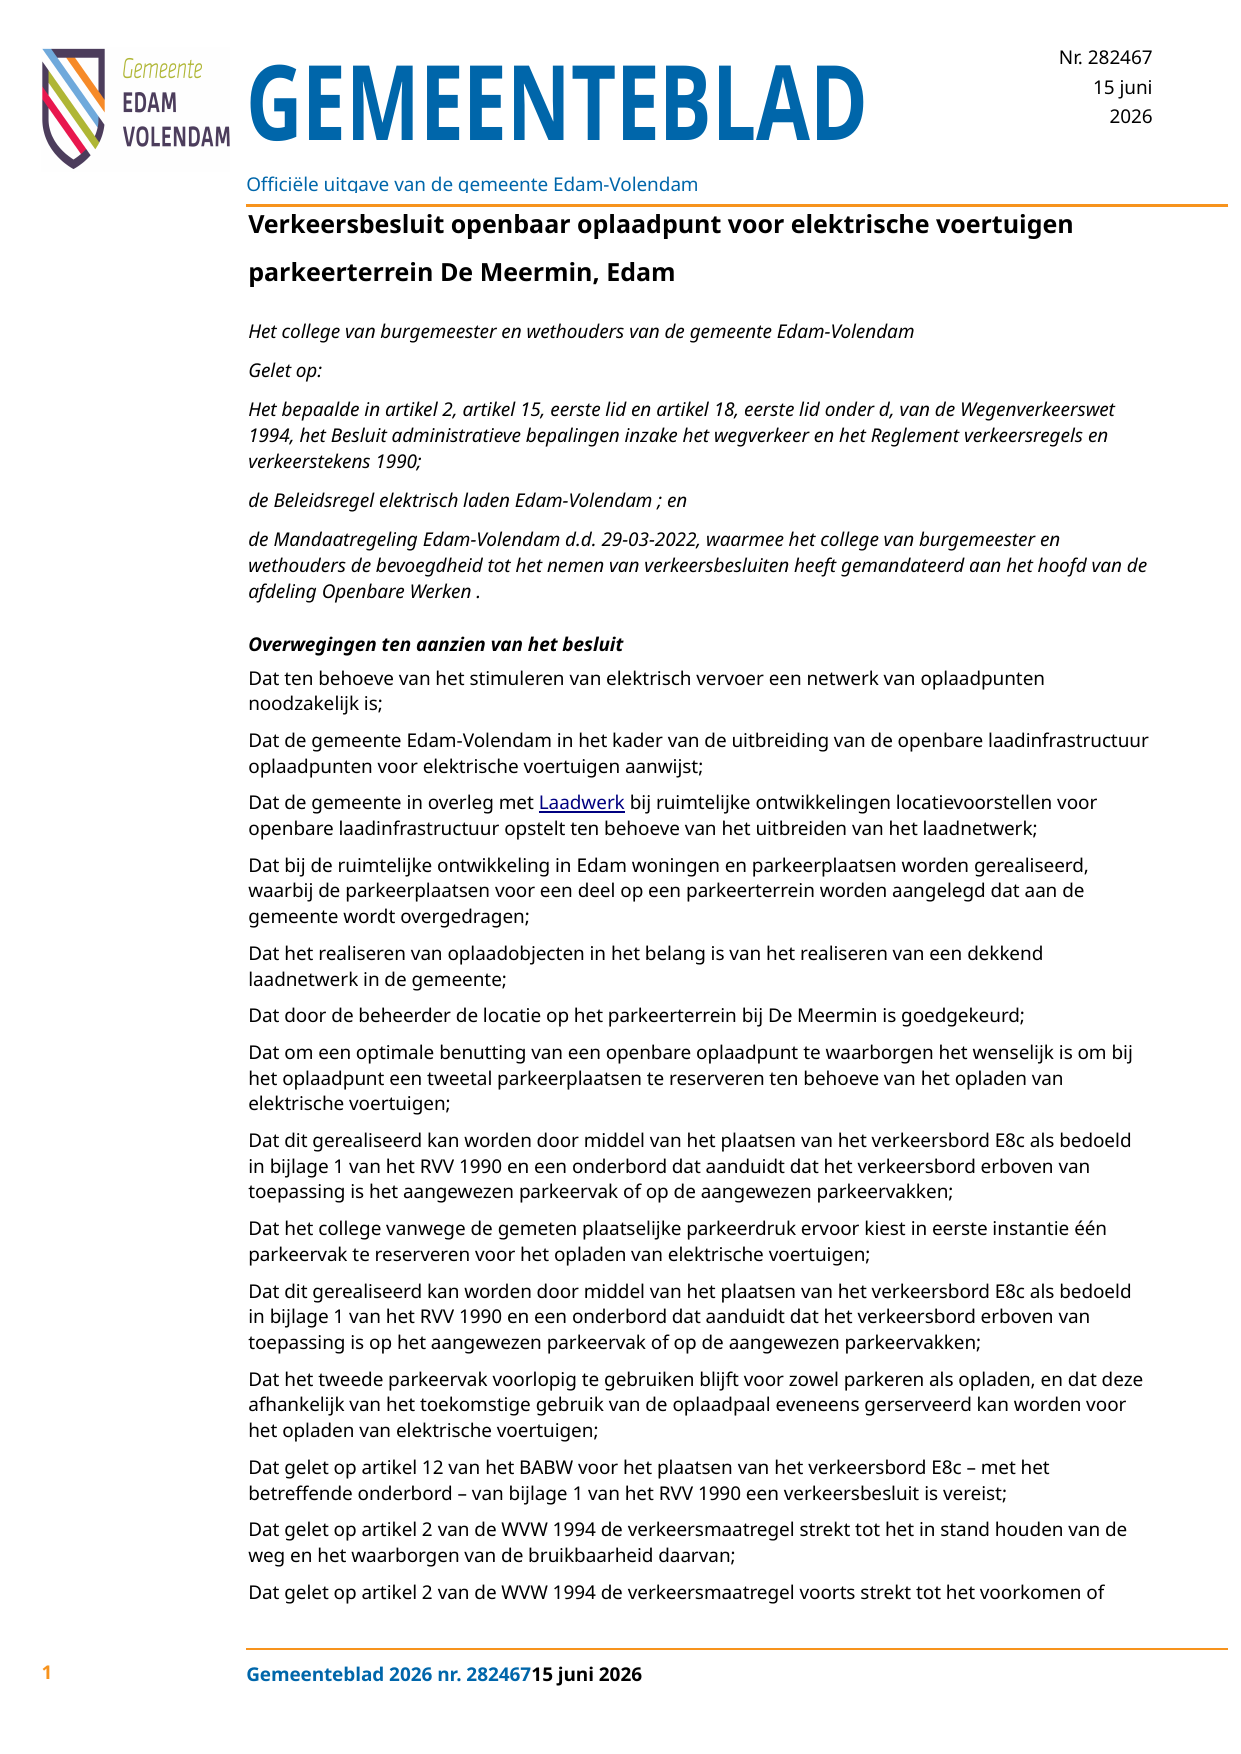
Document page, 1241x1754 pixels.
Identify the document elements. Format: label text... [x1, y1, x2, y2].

picture [41, 47, 231, 172]
text Dat om een optimale benutting van een openbare oplaadpunt te waarborgen het wenselijk is om bij het oplaadpunt een tweetal parkeerplaatsen te reserveren ten behoeve van het opladen van elektrische voertuigen; [248, 1039, 1152, 1116]
text Dat dit gerealiseerd kan worden door middel van het plaatsen van het verkeersbord E8c als bedoeld in bijlage 1 van het RVV 1990 en een onderbord dat aanduidt dat het verkeersbord erboven van toepassing is het aangewezen parkeervak of op de aangewezen parkeervakken; [248, 1127, 1152, 1204]
text Het bepaalde in artikel 2, artikel 15, eerste lid en artikel 18, eerste lid onder d, van de Wegenverkeerswet 1994, het Besluit administratieve bepalingen inzake het wegverkeer en het Reglement verkeersregels en verkeerstekens 1990; [248, 396, 1152, 474]
text Het college van burgemeester en wethouders van de gemeente Edam-Volendam [248, 318, 1152, 344]
text Dat dit gerealiseerd kan worden door middel van het plaatsen van het verkeersbord E8c als bedoeld in bijlage 1 van het RVV 1990 en een onderbord dat aanduidt dat het verkeersbord erboven van toepassing is op het aangewezen parkeervak of op de aangewezen parkeervakken; [248, 1278, 1152, 1355]
text Dat gelet op artikel 2 van de WVW 1994 de verkeersmaatregel voorts strekt tot het voorkomen of [248, 1579, 1152, 1604]
text Overwegingen ten aanzien van het besluit [248, 631, 1152, 656]
text Dat de gemeente Edam-Volendam in het kader van de uitbreiding van de openbare laadinfrastructuur oplaadpunten voor elektrische voertuigen aanwijst; [248, 727, 1152, 779]
text Dat gelet op artikel 12 van het BABW voor het plaatsen van het verkeersbord E8c – met het betreffende onderbord – van bijlage 1 van het RVV 1990 een verkeersbesluit is vereist; [248, 1454, 1152, 1506]
text Dat door de beheerder de locatie op het parkeerterrein bij De Meermin is goedgekeurd; [248, 1002, 1152, 1028]
text Dat gelet op artikel 2 van de WVW 1994 de verkeersmaatregel strekt tot het in stand houden van de weg en het waarborgen van de bruikbaarheid daarvan; [248, 1516, 1152, 1568]
text Dat bij de ruimtelijke ontwikkeling in Edam woningen en parkeerplaatsen worden gerealiseerd, waarbij de parkeerplaatsen voor een deel op een parkeerterrein worden aangelegd dat aan de gemeente wordt overgedragen; [248, 852, 1152, 929]
text Dat het college vanwege de gemeten plaatselijke parkeerdruk ervoor kiest in eerste instantie één parkeervak te reserveren voor het opladen van elektrische voertuigen; [248, 1215, 1152, 1267]
text de Beleidsregel elektrisch laden Edam-Volendam ; en [248, 487, 1152, 513]
text de Mandaatregeling Edam-Volendam d.d. 29-03-2022, waarmee het college van burgemeester en wethouders de bevoegdheid tot het nemen van verkeersbesluiten heeft gemandateerd aan het hoofd van de afdeling Openbare Werken . [248, 526, 1152, 604]
text Gelet op: [248, 357, 1152, 383]
text Dat het realiseren van oplaadobjecten in het belang is van het realiseren van een dekkend laadnetwerk in de gemeente; [248, 940, 1152, 992]
text Dat de gemeente in overleg met Laadwerk bij ruimtelijke ontwikkelingen locatievoorstellen voor openbare laadinfrastructuur opstelt ten behoeve van het uitbreiden van het laadnetwerk; [248, 789, 1152, 841]
text Dat ten behoeve van het stimuleren van elektrisch vervoer een netwerk van oplaadpunten noodzakelijk is; [248, 665, 1152, 716]
text Verkeersbesluit openbaar oplaadpunt voor elektrische voertuigen parkeerterrein De Meermin, Edam [248, 207, 1152, 288]
text Dat het tweede parkeervak voorlopig te gebruiken blijft voor zowel parkeren als opladen, en dat deze afhankelijk van het toekomstige gebruik van de oplaadpaal eveneens gerserveerd kan worden voor het opladen van elektrische voertuigen; [248, 1366, 1152, 1443]
